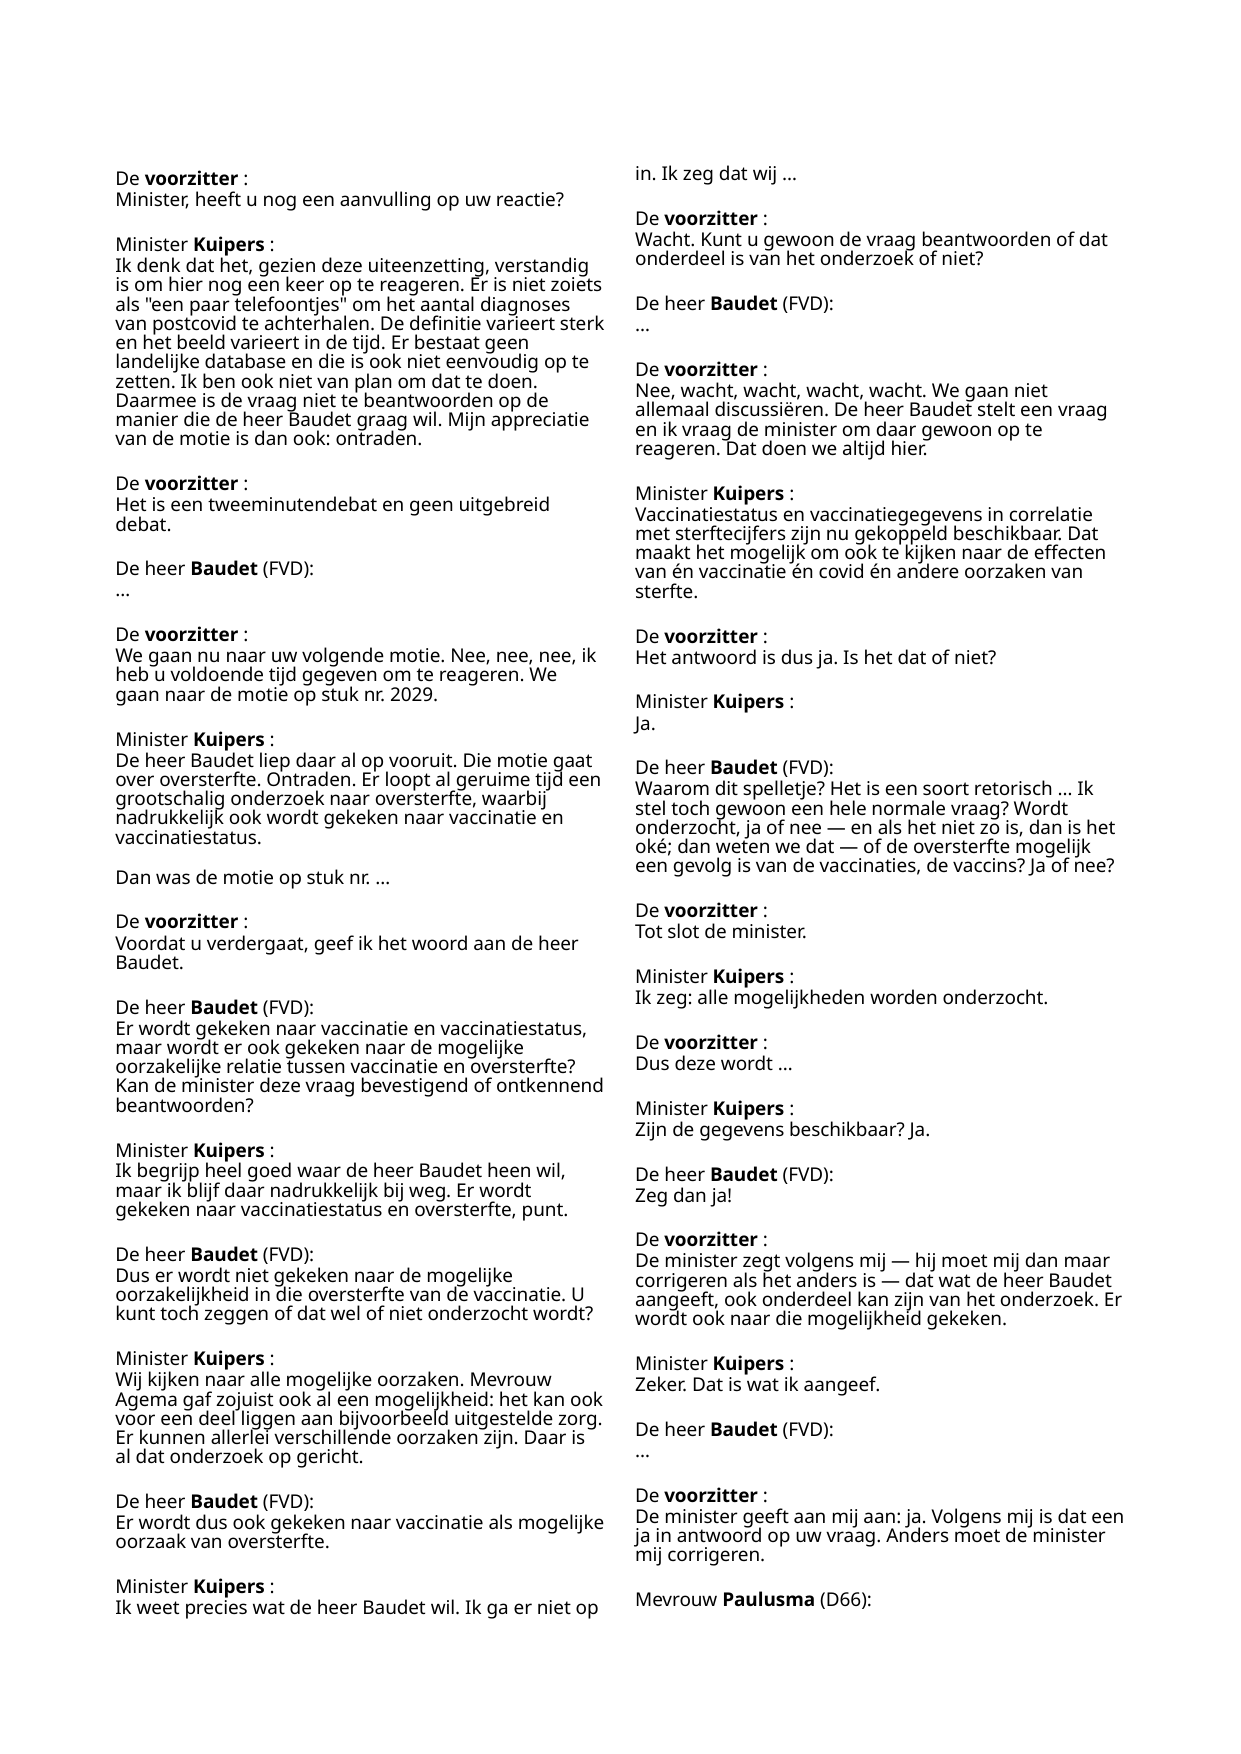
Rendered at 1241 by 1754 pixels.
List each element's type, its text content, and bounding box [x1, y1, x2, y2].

text Het is een tweeminutendebat en geen uitgebreid debat. [115, 496, 605, 535]
text Minister, heeft u nog een aanvulling op uw reactie? [115, 191, 605, 210]
text Zeg dan ja! [635, 1187, 1125, 1206]
text Minister Kuipers : [115, 1346, 605, 1371]
text De heer Baudet (FVD): [115, 1241, 605, 1267]
text Wij kijken naar alle mogelijke oorzaken. Mevrouw Agema gaf zojuist ook al een mogelijkheid: het kan ook voor een deel liggen aan bijvoorbeeld uitgestelde zorg. Er kunnen allerlei verschillende oorzaken zijn. Daar is al dat onderzoek op gericht. [115, 1371, 605, 1468]
text Minister Kuipers : [635, 1350, 1125, 1376]
text Voordat u verdergaat, geef ik het woord aan de heer Baudet. [115, 934, 605, 973]
text Ik begrijp heel goed waar de heer Baudet heen wil, maar ik blijf daar nadrukkelijk bij weg. Er wordt gekeken naar vaccinatiestatus en oversterfte, punt. [115, 1162, 605, 1220]
text Het antwoord is dus ja. Is het dat of niet? [635, 649, 1125, 668]
text Minister Kuipers : [635, 1095, 1125, 1121]
text De voorzitter : [635, 1227, 1125, 1252]
text De voorzitter : [115, 165, 605, 191]
text Minister Kuipers : [115, 1137, 605, 1162]
text Ik zeg: alle mogelijkheden worden onderzocht. [635, 989, 1125, 1008]
text Dus deze wordt … [635, 1055, 1125, 1074]
text … [115, 581, 605, 601]
text De voorzitter : [635, 1029, 1125, 1055]
text De heer Baudet (FVD): [635, 291, 1125, 316]
text De heer Baudet (FVD): [115, 1488, 605, 1514]
text Ja. [635, 714, 1125, 734]
text De voorzitter : [115, 471, 605, 496]
text De voorzitter : [635, 897, 1125, 923]
text … [635, 1442, 1125, 1461]
text Dan was de motie op stuk nr. … [115, 869, 605, 888]
text Minister Kuipers : [115, 726, 605, 752]
text Zeker. Dat is wat ik aangeef. [635, 1376, 1125, 1395]
text De voorzitter : [115, 621, 605, 647]
text De minister geeft aan mij aan: ja. Volgens mij is dat een ja in antwoord op uw vraag. Anders moet de minister mij corrigeren. [635, 1508, 1125, 1566]
text … [635, 316, 1125, 336]
text De heer Baudet liep daar al op vooruit. Die motie gaat over oversterfte. Ontraden. Er loopt al geruime tijd een grootschalig onderzoek naar oversterfte, waarbij nadrukkelijk ook wordt gekeken naar vaccinatie en vaccinatiestatus. [115, 752, 605, 848]
text De minister zegt volgens mij — hij moet mij dan maar corrigeren als het anders is — dat wat de heer Baudet aangeeft, ook onderdeel kan zijn van het onderzoek. Er wordt ook naar die mogelijkheid gekeken. [635, 1252, 1125, 1329]
text Vaccinatiestatus en vaccinatiegegevens in correlatie met sterftecijfers zijn nu gekoppeld beschikbaar. Dat maakt het mogelijk om ook te kijken naar de effecten van én vaccinatie én covid én andere oorzaken van sterfte. [635, 506, 1125, 602]
text De voorzitter : [635, 356, 1125, 382]
text De voorzitter : [115, 909, 605, 934]
text De voorzitter : [635, 623, 1125, 649]
text De heer Baudet (FVD): [635, 754, 1125, 780]
text Minister Kuipers : [635, 689, 1125, 714]
text Minister Kuipers : [115, 231, 605, 257]
text Mevrouw Paulusma (D66): [635, 1586, 1125, 1612]
text Zijn de gegevens beschikbaar? Ja. [635, 1121, 1125, 1140]
text in. Ik zeg dat wij … [635, 165, 1125, 184]
text Ik denk dat het, gezien deze uiteenzetting, verstandig is om hier nog een keer op te reageren. Er is niet zoiets als "een paar telefoontjes" om het aantal diagnoses van postcovid te achterhalen. De definitie varieert sterk en het beeld varieert in de tijd. Er bestaat geen landelijke database en die is ook niet eenvoudig op te zetten. Ik ben ook niet van plan om dat te doen. Daarmee is de vraag niet te beantwoorden op de manier die de heer Baudet graag wil. Mijn appreciatie van de motie is dan ook: ontraden. [115, 257, 605, 450]
text Minister Kuipers : [635, 480, 1125, 506]
text De voorzitter : [635, 205, 1125, 231]
text Dus er wordt niet gekeken naar de mogelijke oorzakelijkheid in die oversterfte van de vaccinatie. U kunt toch zeggen of dat wel of niet onderzocht wordt? [115, 1267, 605, 1325]
text We gaan nu naar uw volgende motie. Nee, nee, nee, ik heb u voldoende tijd gegeven om te reageren. We gaan naar de motie op stuk nr. 2029. [115, 647, 605, 705]
text Minister Kuipers : [115, 1573, 605, 1599]
text Ik weet precies wat de heer Baudet wil. Ik ga er niet op [115, 1599, 605, 1618]
text De heer Baudet (FVD): [635, 1416, 1125, 1442]
text Wacht. Kunt u gewoon de vraag beantwoorden of dat onderdeel is van het onderzoek of niet? [635, 231, 1125, 270]
text Tot slot de minister. [635, 923, 1125, 942]
text De heer Baudet (FVD): [635, 1161, 1125, 1187]
text Minister Kuipers : [635, 963, 1125, 989]
text De heer Baudet (FVD): [115, 556, 605, 581]
text Er wordt dus ook gekeken naar vaccinatie als mogelijke oorzaak van oversterfte. [115, 1514, 605, 1553]
text De heer Baudet (FVD): [115, 994, 605, 1019]
text Er wordt gekeken naar vaccinatie en vaccinatiestatus, maar wordt er ook gekeken naar de mogelijke oorzakelijke relatie tussen vaccinatie en oversterfte? Kan de minister deze vraag bevestigend of ontkennend beantwoorden? [115, 1019, 605, 1116]
text Waarom dit spelletje? Het is een soort retorisch … Ik stel toch gewoon een hele normale vraag? Wordt onderzocht, ja of nee — en als het niet zo is, dan is het oké; dan weten we dat — of de oversterfte mogelijk een gevolg is van de vaccinaties, de vaccins? Ja of nee? [635, 780, 1125, 877]
text De voorzitter : [635, 1482, 1125, 1508]
text Nee, wacht, wacht, wacht, wacht. We gaan niet allemaal discussiëren. De heer Baudet stelt een vraag en ik vraag de minister om daar gewoon op te reageren. Dat doen we altijd hier. [635, 382, 1125, 459]
